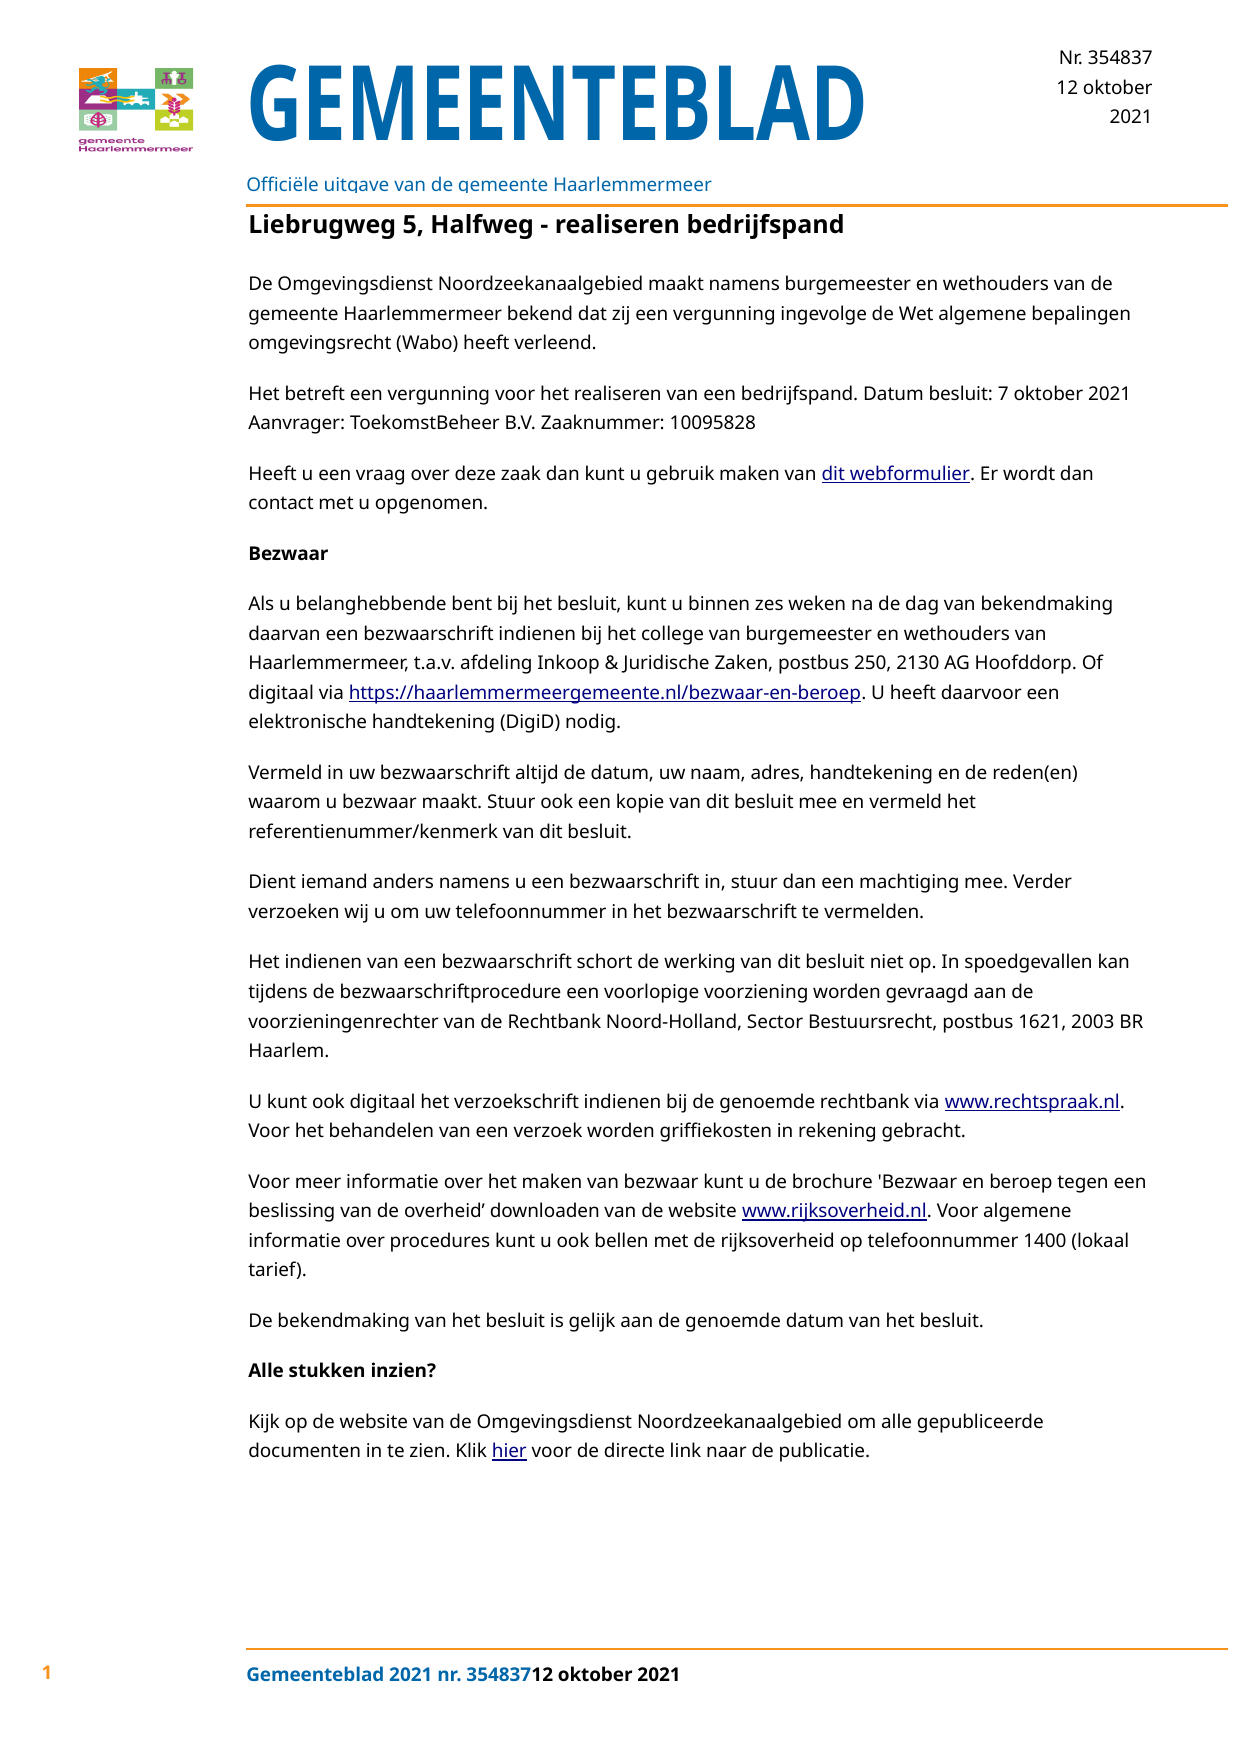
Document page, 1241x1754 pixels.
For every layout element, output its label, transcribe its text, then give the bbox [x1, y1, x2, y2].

text Vermeld in uw bezwaarschrift altijd de datum, uw naam, adres, handtekening en de reden(en) waarom u bezwaar maakt. Stuur ook een kopie van dit besluit mee en vermeld het referentienummer/kenmerk van dit besluit. [248, 759, 1152, 844]
text Het betreft een vergunning voor het realiseren van een bedrijfspand. Datum besluit: 7 oktober 2021 Aanvrager: ToekomstBeheer B.V. Zaaknummer: 10095828 [248, 380, 1152, 435]
text Liebrugweg 5, Halfweg - realiseren bedrijfspand [248, 207, 1152, 241]
text Voor meer informatie over het maken van bezwaar kunt u de brochure 'Bezwaar en beroep tegen een beslissing van de overheid’ downloaden van de website www.rijksoverheid.nl. Voor algemene informatie over procedures kunt u ook bellen met de rijksoverheid op telefoonnummer 1400 (lokaal tarief). [248, 1168, 1152, 1282]
text De Omgevingsdienst Noordzeekanaalgebied maakt namens burgemeester en wethouders van de gemeente Haarlemmermeer bekend dat zij een vergunning ingevolge de Wet algemene bepalingen omgevingsrecht (Wabo) heeft verleend. [248, 270, 1152, 355]
text De bekendmaking van het besluit is gelijk aan de genoemde datum van het besluit. [248, 1307, 1152, 1333]
text Kijk op de website van de Omgevingsdienst Noordzeekanaalgebied om alle gepubliceerde documenten in te zien. Klik hier voor de directe link naar de publicatie. [248, 1408, 1152, 1463]
text Heeft u een vraag over deze zaak dan kunt u gebruik maken van dit webformulier. Er wordt dan contact met u opgenomen. [248, 460, 1152, 515]
text Als u belanghebbende bent bij het besluit, kunt u binnen zes weken na de dag van bekendmaking daarvan een bezwaarschrift indienen bij het college van burgemeester en wethouders van Haarlemmermeer, t.a.v. afdeling Inkoop & Juridische Zaken, postbus 250, 2130 AG Hoofddorp. Of digitaal via https://haarlemmermeergemeente.nl/bezwaar-en-beroep. U heeft daarvoor een elektronische handtekening (DigiD) nodig. [248, 590, 1152, 734]
text Alle stukken inzien? [248, 1357, 1152, 1383]
text U kunt ook digitaal het verzoekschrift indienen bij de genoemde rechtbank via www.rechtspraak.nl. Voor het behandelen van een verzoek worden griffiekosten in rekening gebracht. [248, 1088, 1152, 1143]
text Bezwaar [248, 540, 1152, 566]
text Het indienen van een bezwaarschrift schort de werking van dit besluit niet op. In spoedgevallen kan tijdens de bezwaarschriftprocedure een voorlopige voorziening worden gevraagd aan de voorzieningenrechter van de Rechtbank Noord-Holland, Sector Bestuursrecht, postbus 1621, 2003 BR Haarlem. [248, 949, 1152, 1063]
text Dient iemand anders namens u een bezwaarschrift in, stuur dan een machtiging mee. Verder verzoeken wij u om uw telefoonnummer in het bezwaarschrift te vermelden. [248, 869, 1152, 924]
picture [41, 47, 231, 172]
